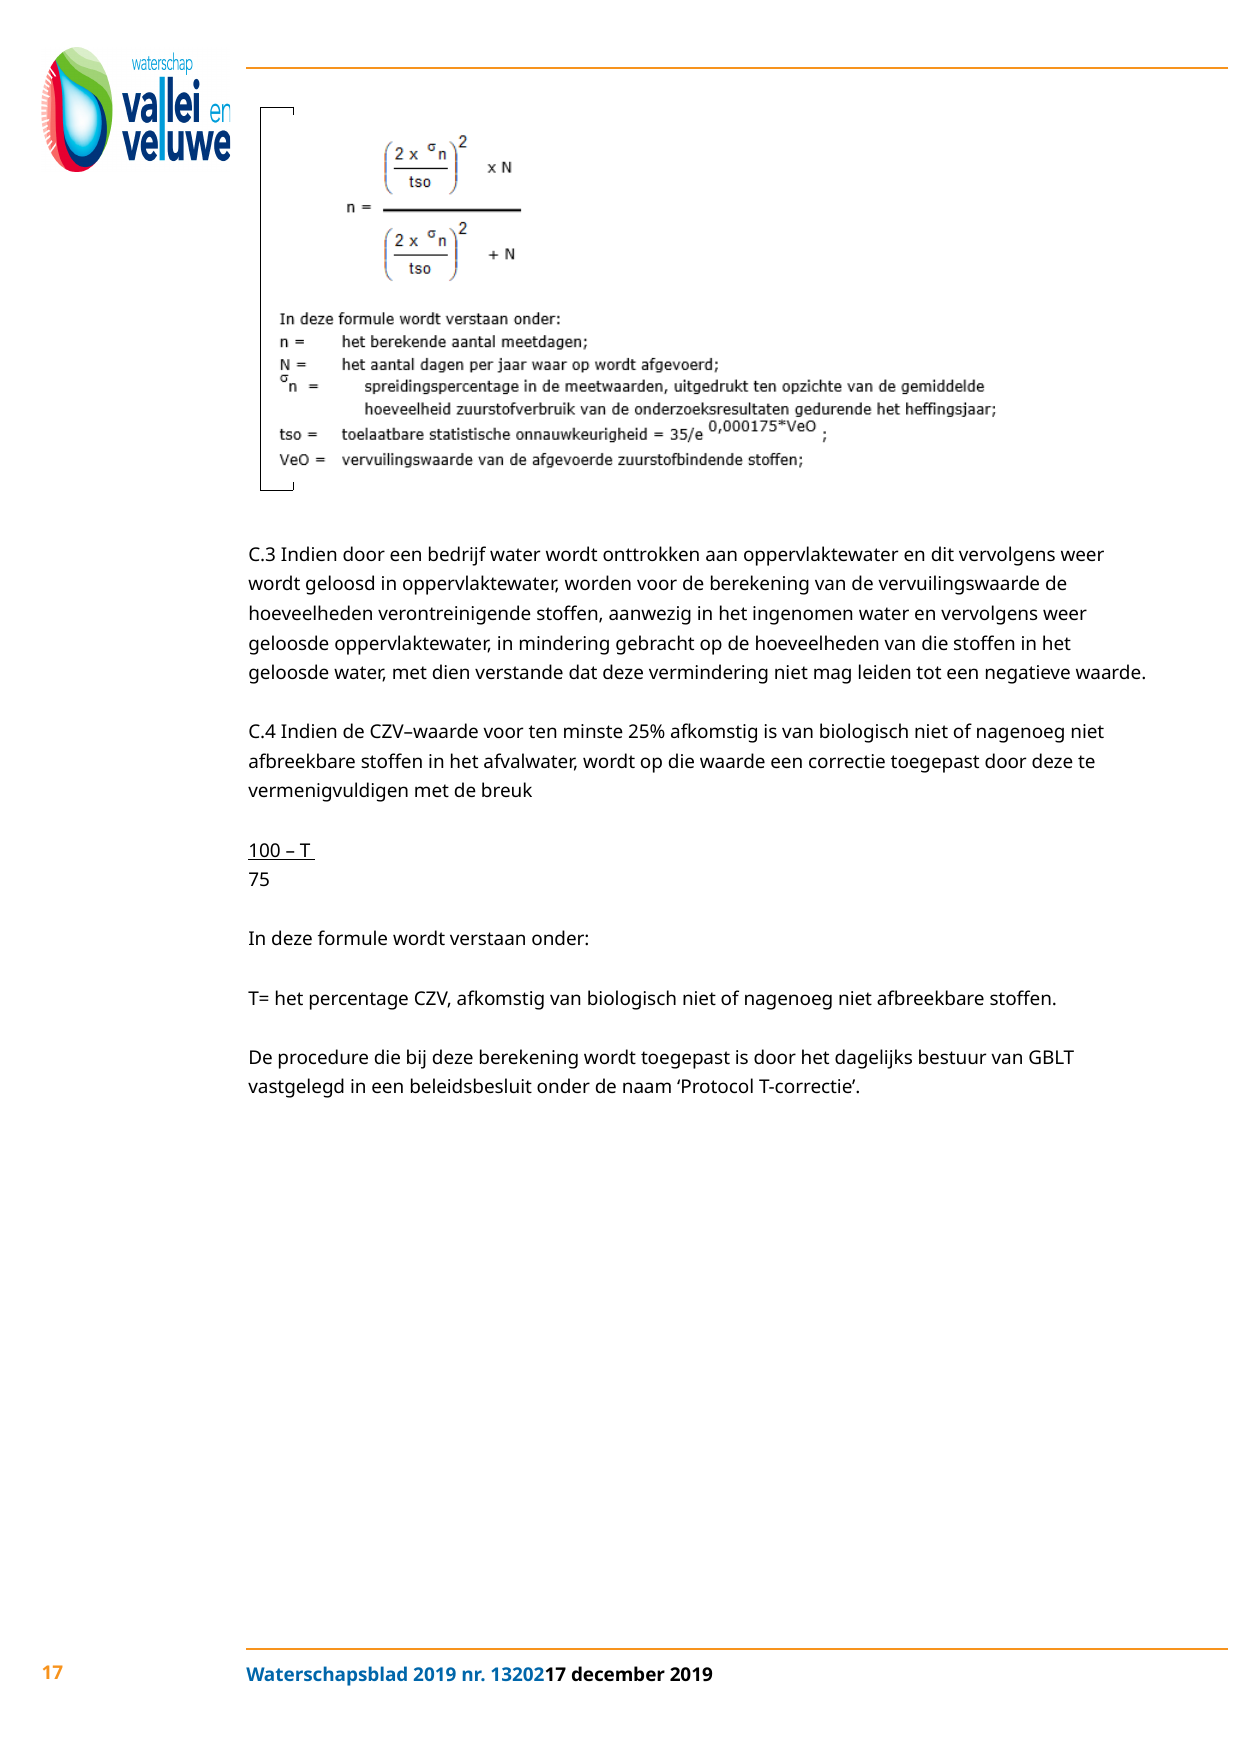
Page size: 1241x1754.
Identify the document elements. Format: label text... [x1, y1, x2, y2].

picture [268, 115, 1037, 482]
text 100 – T [248, 837, 1152, 863]
text C.3 Indien door een bedrijf water wordt onttrokken aan oppervlaktewater en dit vervolgens weer wordt geloosd in oppervlaktewater, worden voor de berekening van de vervuilingswaarde de hoeveelheden verontreinigende stoffen, aanwezig in het ingenomen water en vervolgens weer geloosde oppervlaktewater, in mindering gebracht op de hoeveelheden van die stoffen in het geloosde water, met dien verstande dat deze vermindering niet mag leiden tot een negatieve waarde. [248, 541, 1152, 685]
picture [41, 47, 231, 172]
text De procedure die bij deze berekening wordt toegepast is door het dagelijks bestuur van GBLT vastgelegd in een beleidsbesluit onder de naam ‘Protocol T-correctie’. [248, 1044, 1152, 1099]
text 75 [248, 866, 1152, 892]
text C.4 Indien de CZV–waarde voor ten minste 25% afkomstig is van biologisch niet of nagenoeg niet afbreekbare stoffen in het afvalwater, wordt op die waarde een correctie toegepast door deze te vermenigvuldigen met de breuk [248, 718, 1152, 803]
text In deze formule wordt verstaan onder: [248, 926, 1152, 951]
text T= het percentage CZV, afkomstig van biologisch niet of nagenoeg niet afbreekbare stoffen. [248, 985, 1152, 1011]
